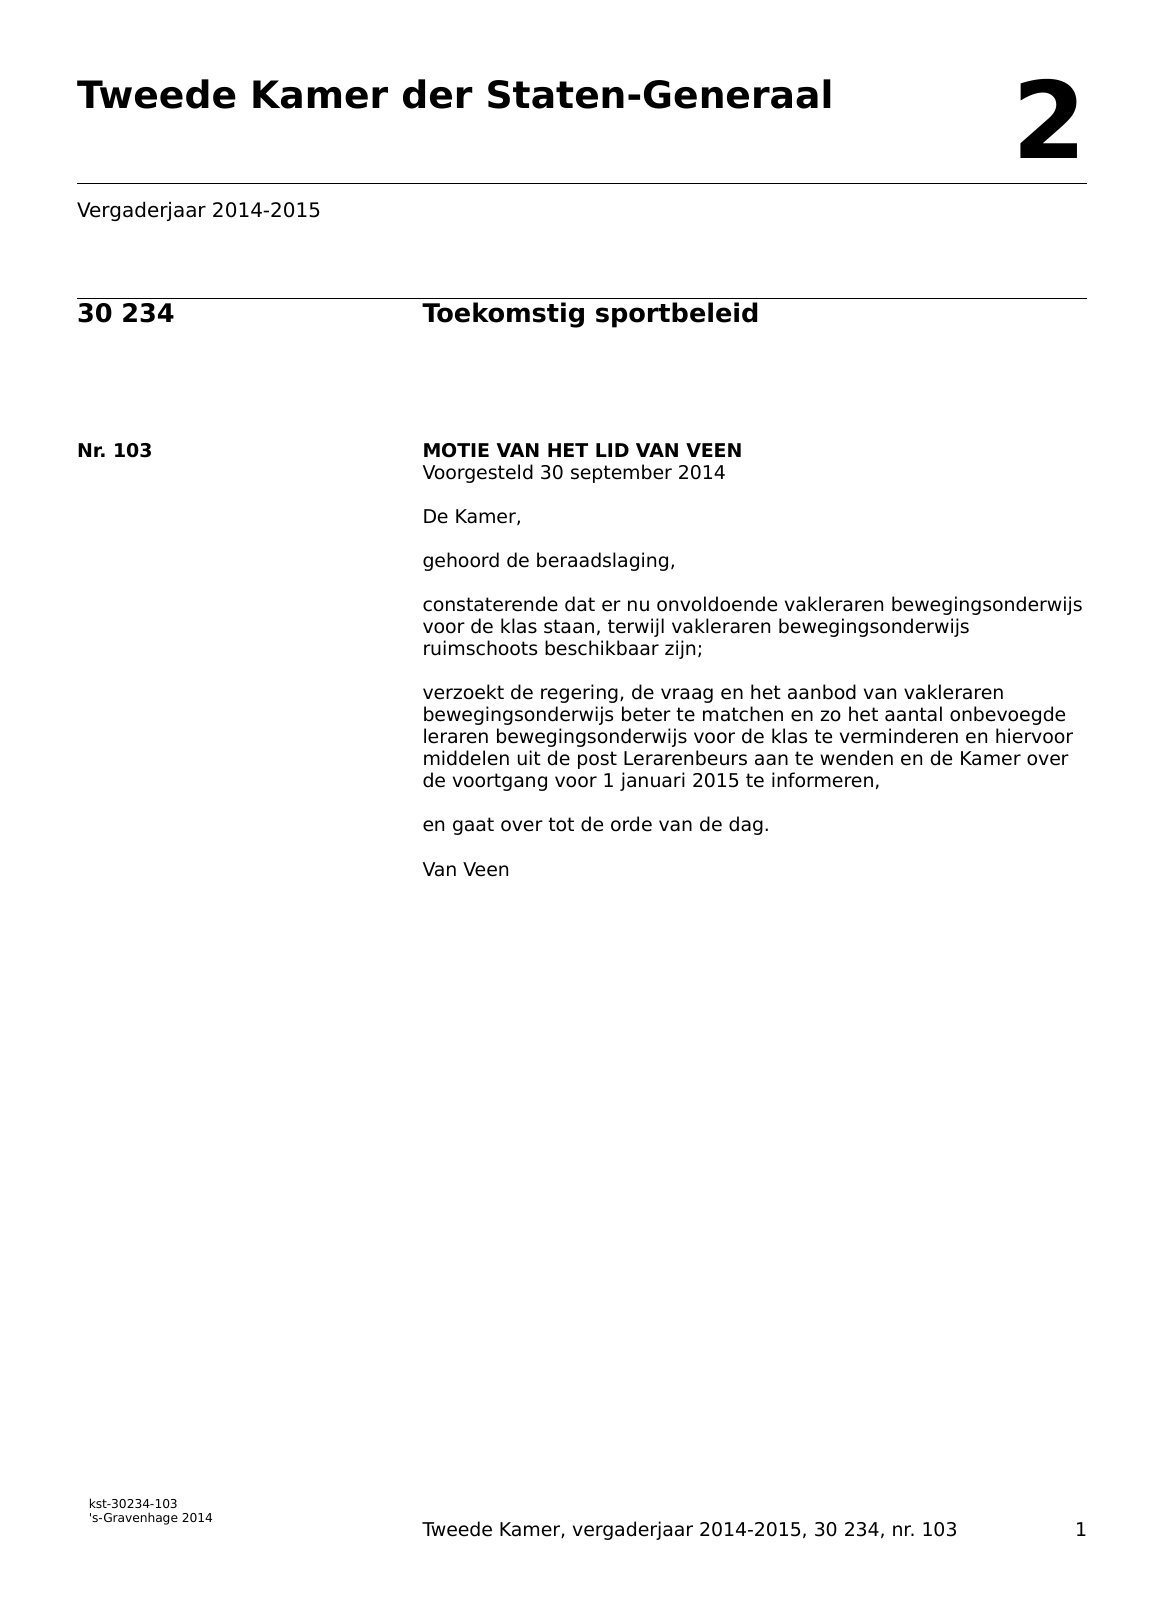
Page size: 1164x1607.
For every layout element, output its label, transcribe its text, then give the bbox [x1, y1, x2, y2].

text Van Veen [422, 858, 1087, 881]
text en gaat over tot de orde van de dag. [422, 814, 1087, 836]
text gehoord de beraadslaging, [422, 550, 1087, 572]
text Voorgesteld 30 september 2014 [422, 462, 1087, 484]
subtitle 30 234 Toekomstig sportbeleid [77, 299, 1087, 329]
text verzoekt de regering, de vraag en het aanbod van vakleraren bewegingsonderwijs beter te matchen en zo het aantal onbevoegde leraren bewegingsonderwijs voor de klas te verminderen en hiervoor middelen uit de post Lerarenbeurs aan te wenden en de Kamer over de voortgang voor 1 januari 2015 te informeren, [422, 682, 1087, 792]
table_header Tweede Kamer der Staten-Generaal [77, 59, 886, 183]
text kst-30234-103 [88, 1497, 323, 1511]
text constaterende dat er nu onvoldoende vakleraren bewegingsonderwijs voor de klas staan, terwijl vakleraren bewegingsonderwijs ruimschoots beschikbaar zijn; [422, 594, 1087, 660]
text 's-Gravenhage 2014 [88, 1511, 323, 1525]
text De Kamer, [422, 506, 1087, 528]
table_header 2 [886, 59, 1087, 183]
subtitle Nr. 103 MOTIE VAN HET LID VAN VEEN [77, 440, 1087, 462]
table_cell Vergaderjaar 2014-2015 [77, 184, 1087, 298]
